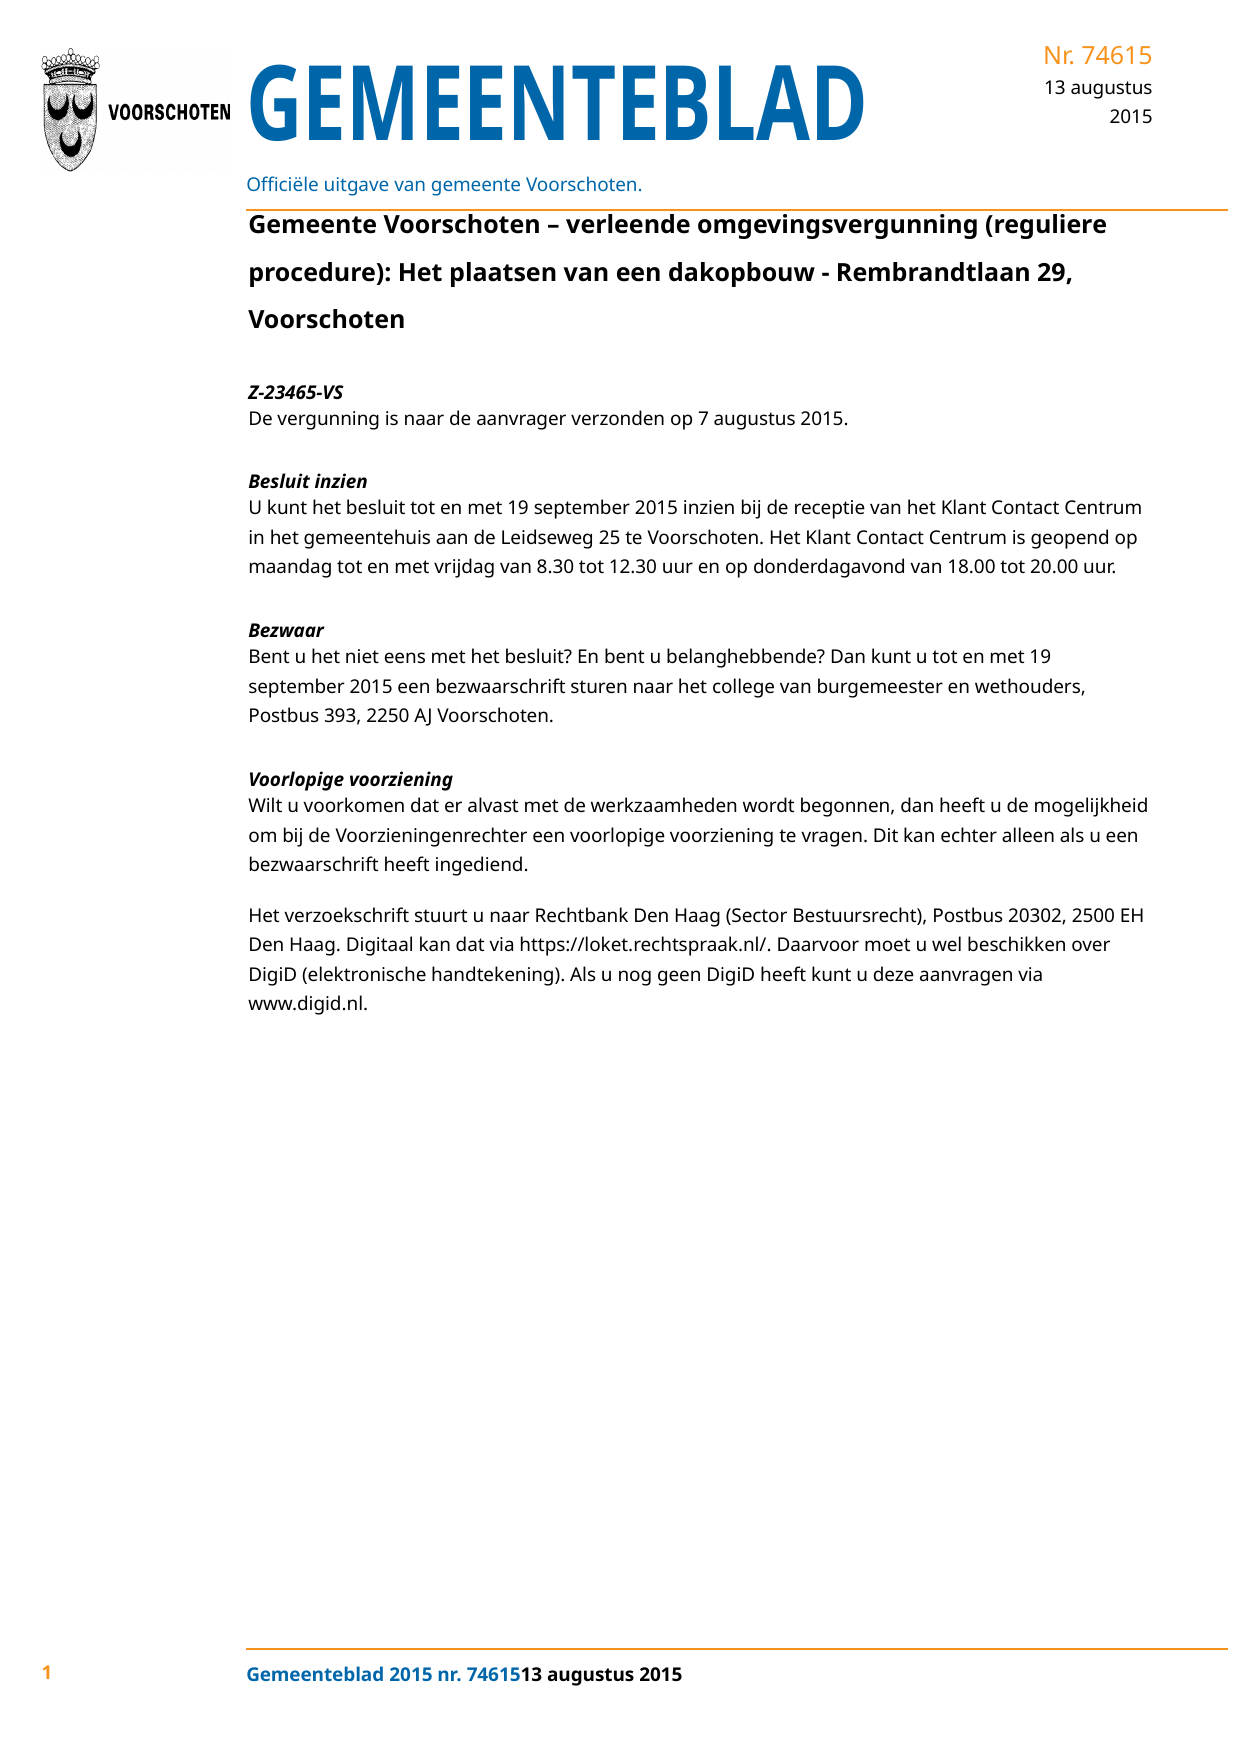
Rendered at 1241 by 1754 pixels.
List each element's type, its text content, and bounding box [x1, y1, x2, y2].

text Het verzoekschrift stuurt u naar Rechtbank Den Haag (Sector Bestuursrecht), Postbus 20302, 2500 EH Den Haag. Digitaal kan dat via https://loket.rechtspraak.nl/. Daarvoor moet u wel beschikken over DigiD (elektronische handtekening). Als u nog geen DigiD heeft kunt u deze aanvragen via www.digid.nl. [248, 902, 1152, 1016]
picture [41, 47, 231, 172]
text Bezwaar [248, 618, 1152, 643]
text Wilt u voorkomen dat er alvast met de werkzaamheden wordt begonnen, dan heeft u de mogelijkheid om bij de Voorzieningenrechter een voorlopige voorziening te vragen. Dit kan echter alleen als u een bezwaarschrift heeft ingediend. [248, 792, 1152, 877]
text U kunt het besluit tot en met 19 september 2015 inzien bij de receptie van het Klant Contact Centrum in het gemeentehuis aan de Leidseweg 25 te Voorschoten. Het Klant Contact Centrum is geopend op maandag tot en met vrijdag van 8.30 tot 12.30 uur en op donderdagavond van 18.00 tot 20.00 uur. [248, 494, 1152, 579]
text Bent u het niet eens met het besluit? En bent u belanghebbende? Dan kunt u tot en met 19 september 2015 een bezwaarschrift sturen naar het college van burgemeester en wethouders, Postbus 393, 2250 AJ Voorschoten. [248, 643, 1152, 728]
text Gemeente Voorschoten – verleende omgevingsvergunning (reguliere procedure): Het plaatsen van een dakopbouw - Rembrandtlaan 29, Voorschoten [248, 211, 1152, 336]
text Z-23465-VS [248, 379, 1152, 405]
text Voorlopige voorziening [248, 766, 1152, 792]
text Besluit inzien [248, 469, 1152, 494]
text De vergunning is naar de aanvrager verzonden op 7 augustus 2015. [248, 405, 1152, 431]
